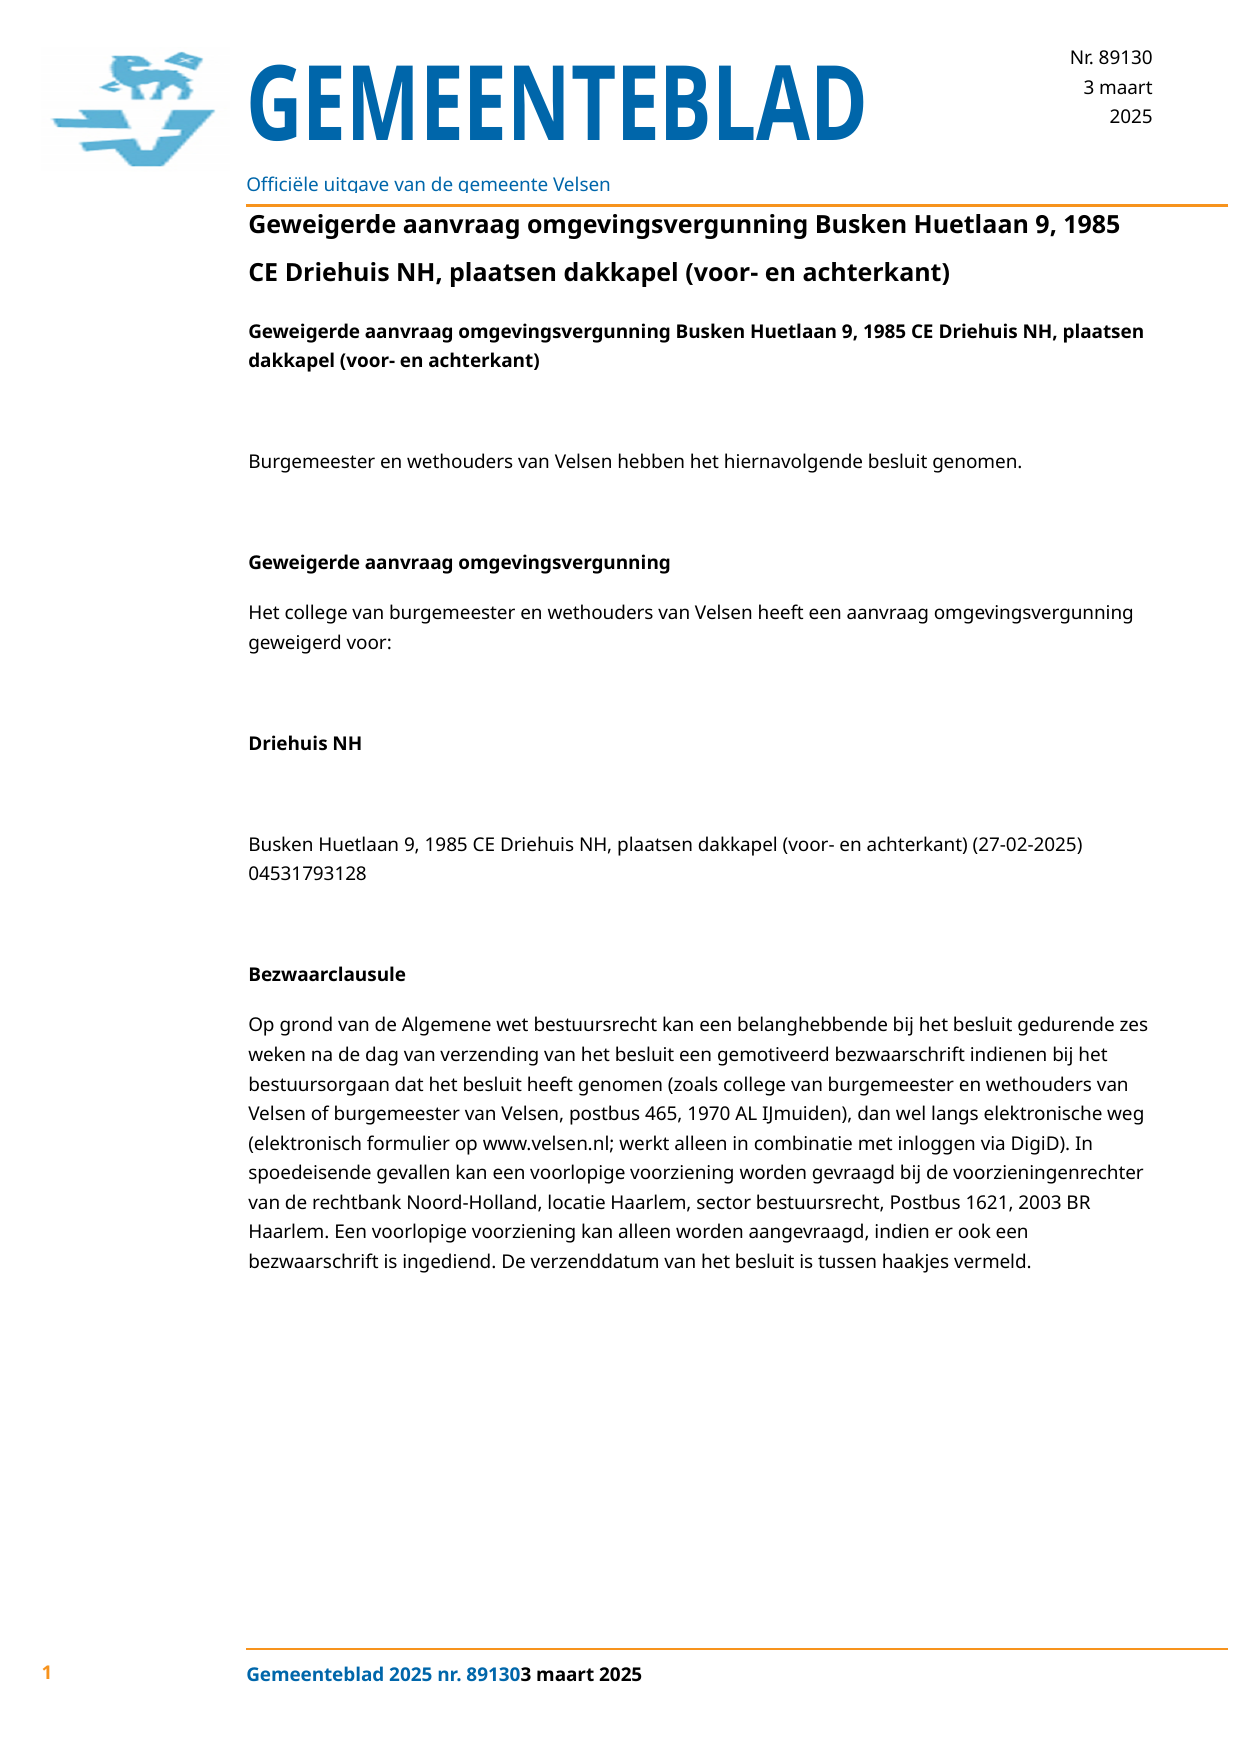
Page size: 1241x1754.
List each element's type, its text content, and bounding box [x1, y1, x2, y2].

text Geweigerde aanvraag omgevingsvergunning Busken Huetlaan 9, 1985 CE Driehuis NH, plaatsen dakkapel (voor- en achterkant) [248, 207, 1152, 288]
text Busken Huetlaan 9, 1985 CE Driehuis NH, plaatsen dakkapel (voor- en achterkant) (27-02-2025) 04531793128 [248, 831, 1152, 886]
text Driehuis NH [248, 730, 1152, 756]
text Geweigerde aanvraag omgevingsvergunning [248, 549, 1152, 575]
picture [41, 47, 231, 172]
text Bezwaarclausule [248, 961, 1152, 987]
text Op grond van de Algemene wet bestuursrecht kan een belanghebbende bij het besluit gedurende zes weken na de dag van verzending van het besluit een gemotiveerd bezwaarschrift indienen bij het bestuursorgaan dat het besluit heeft genomen (zoals college van burgemeester en wethouders van Velsen of burgemeester van Velsen, postbus 465, 1970 AL IJmuiden), dan wel langs elektronische weg (elektronisch formulier op www.velsen.nl; werkt alleen in combinatie met inloggen via DigiD). In spoedeisende gevallen kan een voorlopige voorziening worden gevraagd bij de voorzieningenrechter van de rechtbank Noord-Holland, locatie Haarlem, sector bestuursrecht, Postbus 1621, 2003 BR Haarlem. Een voorlopige voorziening kan alleen worden aangevraagd, indien er ook een bezwaarschrift is ingediend. De verzenddatum van het besluit is tussen haakjes vermeld. [248, 1012, 1152, 1274]
text Geweigerde aanvraag omgevingsvergunning Busken Huetlaan 9, 1985 CE Driehuis NH, plaatsen dakkapel (voor- en achterkant) [248, 318, 1152, 373]
text Het college van burgemeester en wethouders van Velsen heeft een aanvraag omgevingsvergunning geweigerd voor: [248, 599, 1152, 655]
text Burgemeester en wethouders van Velsen hebben het hiernavolgende besluit genomen. [248, 448, 1152, 474]
